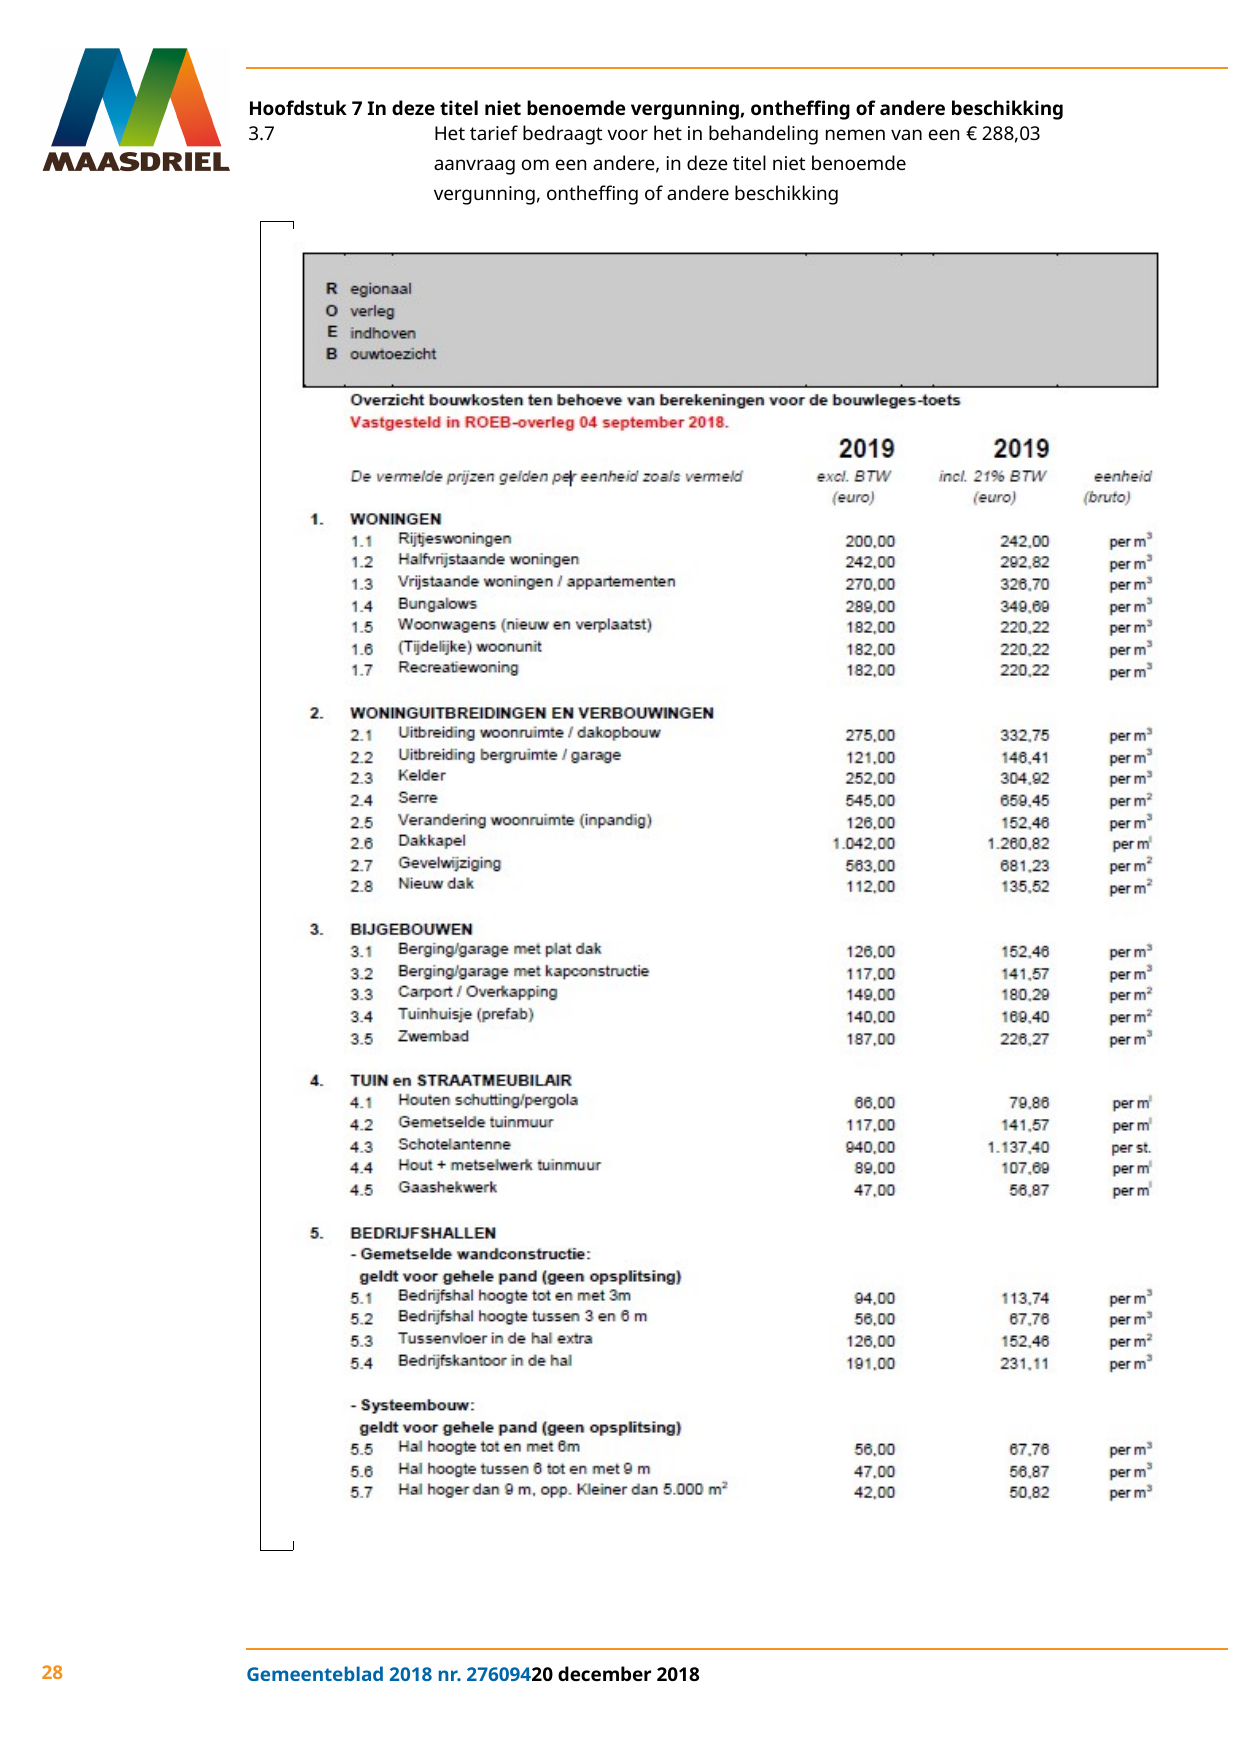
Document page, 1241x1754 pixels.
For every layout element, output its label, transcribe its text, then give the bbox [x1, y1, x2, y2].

table_cell € 288,03 [966, 121, 1152, 205]
table_cell Het tarief bedraagt voor het in behandeling nemen van een aanvraag om een andere, in deze titel niet benoemde vergunning, ontheffing of andere beschikking [434, 121, 966, 205]
picture [41, 47, 231, 172]
table_cell 3.7 [248, 121, 433, 205]
table_cell Hoofdstuk 7 In deze titel niet benoemde vergunning, ontheffing of andere beschikking [248, 95, 1152, 121]
picture [268, 229, 1173, 1541]
